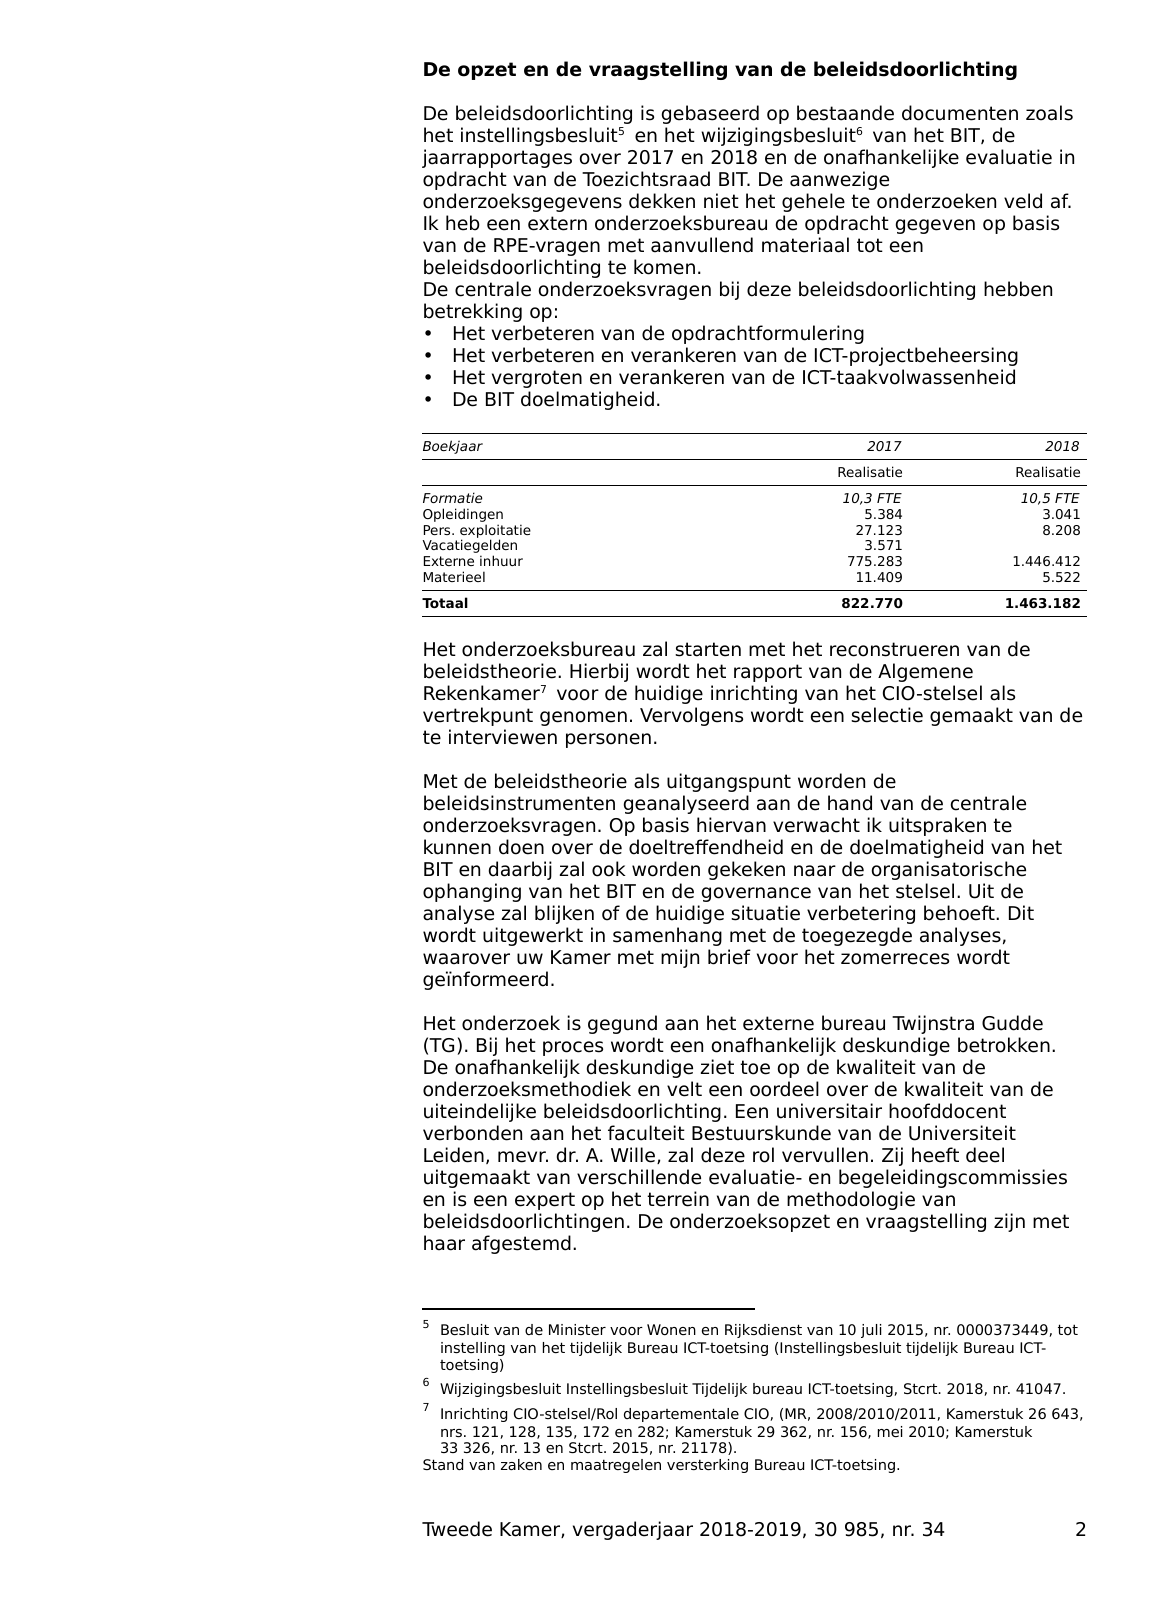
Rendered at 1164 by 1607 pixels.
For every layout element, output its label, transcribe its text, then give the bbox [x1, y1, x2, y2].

table_cell 3.571 [731, 538, 909, 554]
table_header Boekjaar [422, 434, 731, 459]
text Het onderzoek is gegund aan het externe bureau Twijnstra Gudde (TG). Bij het proces wordt een onafhankelijk deskundige betrokken. De onafhankelijk deskundige ziet toe op de kwaliteit van de onderzoeksmethodiek en velt een oordeel over de kwaliteit van de uiteindelijke beleidsdoorlichting. Een universitair hoofddocent verbonden aan het faculteit Bestuurskunde van de Universiteit Leiden, mevr. dr. A. Wille, zal deze rol vervullen. Zij heeft deel uitgemaakt van verschillende evaluatie- en begeleidingscommissies en is een expert op het terrein van de methodologie van beleidsdoorlichtingen. De onderzoeksopzet en vraagstelling zijn met haar afgestemd. [422, 1013, 1087, 1255]
table_cell Externe inhuur [422, 554, 731, 569]
table_cell 3.041 [909, 507, 1087, 522]
table_header 2017 [731, 434, 909, 459]
table_cell Realisatie [731, 460, 909, 485]
text Inrichting CIO-stelsel/Rol departementale CIO, (MR, 2008/2010/2011, Kamerstuk 26 643, nrs. 121, 128, 135, 172 en 282; Kamerstuk 29 362, nr. 156, mei 2010; Kamerstuk 33 326, nr. 13 en Stcrt. 2015, nr. 21178). [422, 1402, 1087, 1457]
table_cell [909, 538, 1087, 554]
table_cell Materieel [422, 570, 731, 590]
text Met de beleidstheorie als uitgangspunt worden de beleidsinstrumenten geanalyseerd aan de hand van de centrale onderzoeksvragen. Op basis hiervan verwacht ik uitspraken te kunnen doen over de doeltreffendheid en de doelmatigheid van het BIT en daarbij zal ook worden gekeken naar de organisatorische ophanging van het BIT en de governance van het stelsel. Uit de analyse zal blijken of de huidige situatie verbetering behoeft. Dit wordt uitgewerkt in samenhang met de toegezegde analyses, waarover uw Kamer met mijn brief voor het zomerreces wordt geïnformeerd. [422, 771, 1087, 991]
text De beleidsdoorlichting is gebaseerd op bestaande documenten zoals het instellingsbesluit en het wijzigingsbesluit van het BIT, de jaarrapportages over 2017 en 2018 en de onafhankelijke evaluatie in opdracht van de Toezichtsraad BIT. De aanwezige onderzoeksgegevens dekken niet het gehele te onderzoeken veld af. Ik heb een extern onderzoeksbureau de opdracht gegeven op basis van de RPE-vragen met aanvullend materiaal tot een beleidsdoorlichting te komen. [422, 103, 1087, 279]
table_cell 1.446.412 [909, 554, 1087, 569]
table_cell [422, 460, 731, 485]
table_cell Vacatiegelden [422, 538, 731, 554]
table_cell 8.208 [909, 522, 1087, 538]
table_cell Pers. exploitatie [422, 522, 731, 538]
table_cell 10,3 FTE [731, 486, 909, 507]
table_cell Formatie [422, 486, 731, 507]
table_header 2018 [909, 434, 1087, 459]
table_cell 5.384 [731, 507, 909, 522]
table_cell 1.463.182 [909, 591, 1087, 616]
table_cell 822.770 [731, 591, 909, 616]
table_cell Realisatie [909, 460, 1087, 485]
table_cell 775.283 [731, 554, 909, 569]
table_cell 10,5 FTE [909, 486, 1087, 507]
text Het onderzoeksbureau zal starten met het reconstrueren van de beleidstheorie. Hierbij wordt het rapport van de Algemene Rekenkamer voor de huidige inrichting van het CIO-stelsel als vertrekpunt genomen. Vervolgens wordt een selectie gemaakt van de te interviewen personen. [422, 639, 1087, 749]
text • De BIT doelmatigheid. [422, 389, 1087, 411]
text • Het vergroten en verankeren van de ICT-taakvolwassenheid [422, 367, 1087, 389]
text • Het verbeteren van de opdrachtformulering [422, 323, 1087, 345]
table_cell Opleidingen [422, 507, 731, 522]
table_cell 11.409 [731, 570, 909, 590]
table_cell Totaal [422, 591, 731, 616]
text Wijzigingsbesluit Instellingsbesluit Tijdelijk bureau ICT-toetsing, Stcrt. 2018, nr. 41047. [422, 1377, 1087, 1399]
text • Het verbeteren en verankeren van de ICT-projectbeheersing [422, 345, 1087, 367]
table_cell 5.522 [909, 570, 1087, 590]
text Besluit van de Minister voor Wonen en Rijksdienst van 10 juli 2015, nr. 0000373449, tot instelling van het tijdelijk Bureau ICT-toetsing (Instellingsbesluit tijdelijk Bureau ICT-toetsing) [422, 1318, 1087, 1374]
subtitle De opzet en de vraagstelling van de beleidsdoorlichting [422, 59, 1087, 81]
text De centrale onderzoeksvragen bij deze beleidsdoorlichting hebben betrekking op: [422, 279, 1087, 323]
text Stand van zaken en maatregelen versterking Bureau ICT-toetsing. [422, 1457, 1087, 1474]
table_cell 27.123 [731, 522, 909, 538]
